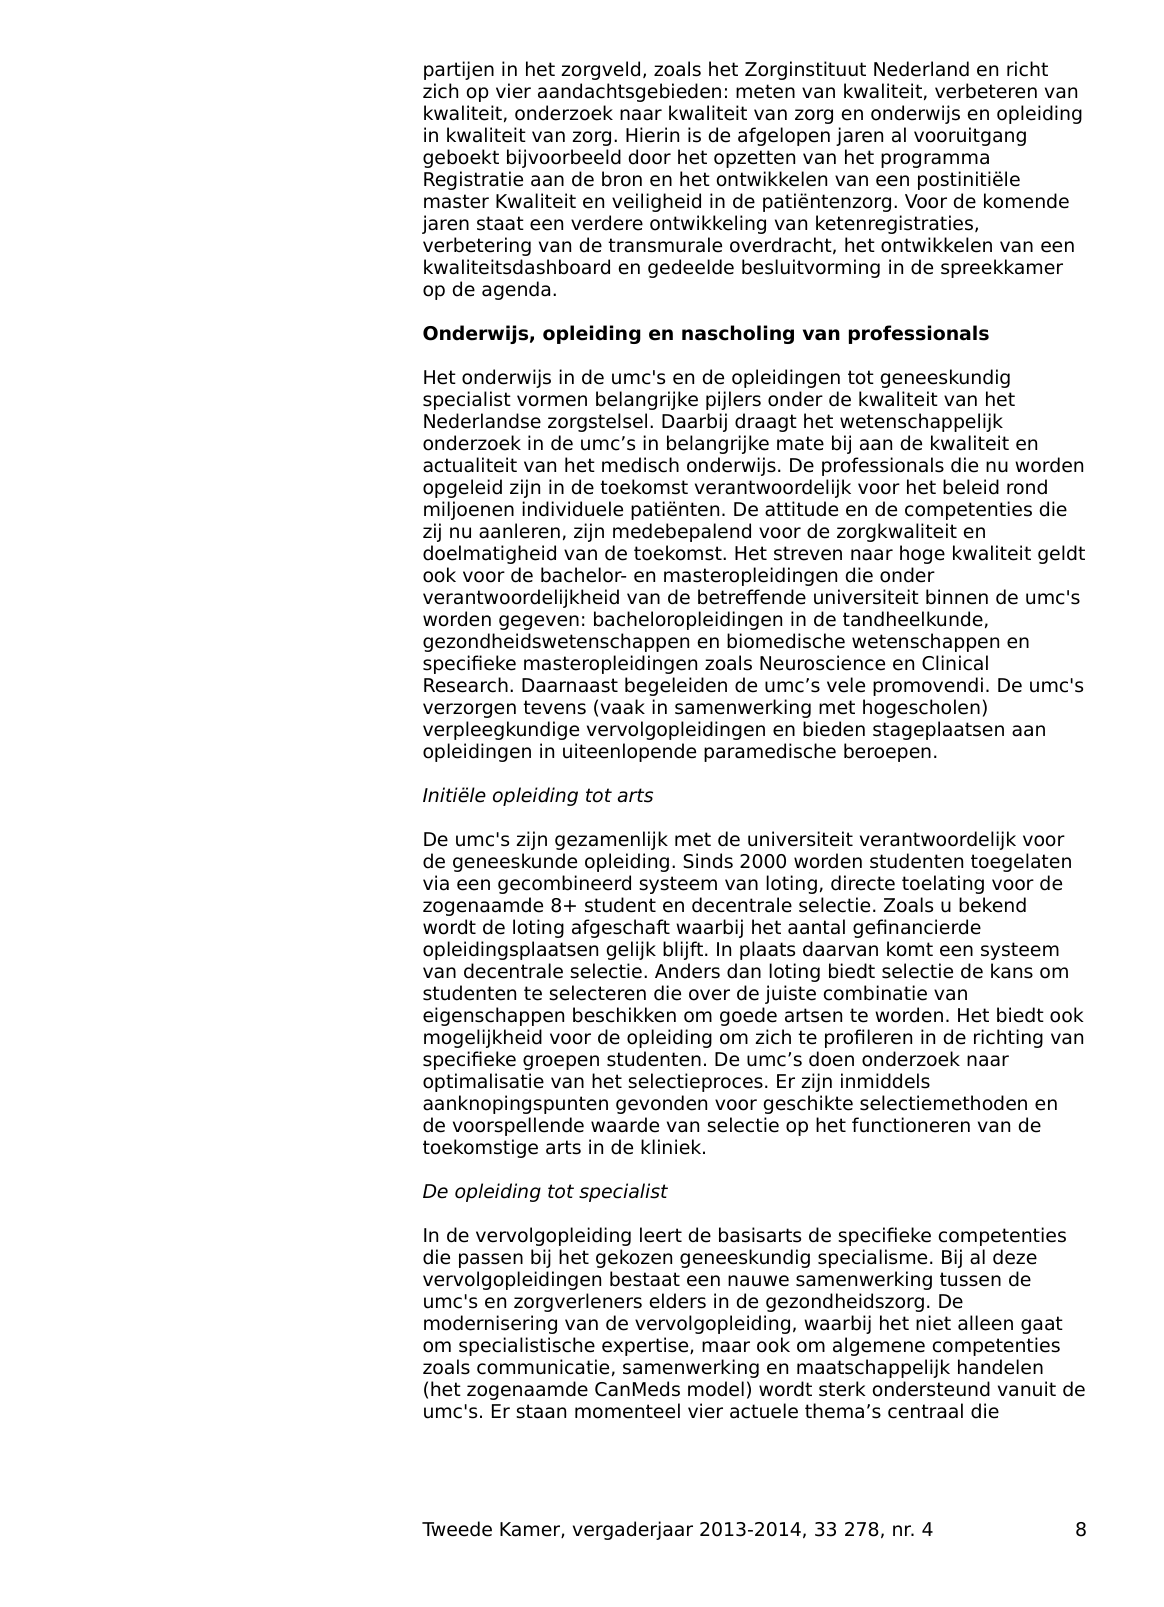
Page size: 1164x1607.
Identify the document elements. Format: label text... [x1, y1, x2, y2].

subtitle Initiële opleiding tot arts [422, 785, 1087, 807]
subtitle Onderwijs, opleiding en nascholing van professionals [422, 323, 1087, 345]
text Het onderwijs in de umc's en de opleidingen tot geneeskundig specialist vormen belangrijke pijlers onder de kwaliteit van het Nederlandse zorgstelsel. Daarbij draagt het wetenschappelijk onderzoek in de umc’s in belangrijke mate bij aan de kwaliteit en actualiteit van het medisch onderwijs. De professionals die nu worden opgeleid zijn in de toekomst verantwoordelijk voor het beleid rond miljoenen individuele patiënten. De attitude en de competenties die zij nu aanleren, zijn medebepalend voor de zorgkwaliteit en doelmatigheid van de toekomst. Het streven naar hoge kwaliteit geldt ook voor de bachelor- en masteropleidingen die onder verantwoordelijkheid van de betreffende universiteit binnen de umc's worden gegeven: bacheloropleidingen in de tandheelkunde, gezondheidswetenschappen en biomedische wetenschappen en specifieke masteropleidingen zoals Neuroscience en Clinical Research. Daarnaast begeleiden de umc’s vele promovendi. De umc's verzorgen tevens (vaak in samenwerking met hogescholen) verpleegkundige vervolgopleidingen en bieden stageplaatsen aan opleidingen in uiteenlopende paramedische beroepen. [422, 367, 1087, 763]
subtitle De opleiding tot specialist [422, 1181, 1087, 1203]
text De umc's zijn gezamenlijk met de universiteit verantwoordelijk voor de geneeskunde opleiding. Sinds 2000 worden studenten toegelaten via een gecombineerd systeem van loting, directe toelating voor de zogenaamde 8+ student en decentrale selectie. Zoals u bekend wordt de loting afgeschaft waarbij het aantal gefinancierde opleidingsplaatsen gelijk blijft. In plaats daarvan komt een systeem van decentrale selectie. Anders dan loting biedt selectie de kans om studenten te selecteren die over de juiste combinatie van eigenschappen beschikken om goede artsen te worden. Het biedt ook mogelijkheid voor de opleiding om zich te profileren in de richting van specifieke groepen studenten. De umc’s doen onderzoek naar optimalisatie van het selectieproces. Er zijn inmiddels aanknopingspunten gevonden voor geschikte selectiemethoden en de voorspellende waarde van selectie op het functioneren van de toekomstige arts in de kliniek. [422, 829, 1087, 1159]
text In de vervolgopleiding leert de basisarts de specifieke competenties die passen bij het gekozen geneeskundig specialisme. Bij al deze vervolgopleidingen bestaat een nauwe samenwerking tussen de umc's en zorgverleners elders in de gezondheidszorg. De modernisering van de vervolgopleiding, waarbij het niet alleen gaat om specialistische expertise, maar ook om algemene competenties zoals communicatie, samenwerking en maatschappelijk handelen (het zogenaamde CanMeds model) wordt sterk ondersteund vanuit de umc's. Er staan momenteel vier actuele thema’s centraal die [422, 1225, 1087, 1423]
text partijen in het zorgveld, zoals het Zorginstituut Nederland en richt zich op vier aandachtsgebieden: meten van kwaliteit, verbeteren van kwaliteit, onderzoek naar kwaliteit van zorg en onderwijs en opleiding in kwaliteit van zorg. Hierin is de afgelopen jaren al vooruitgang geboekt bijvoorbeeld door het opzetten van het programma Registratie aan de bron en het ontwikkelen van een postinitiële master Kwaliteit en veiligheid in de patiëntenzorg. Voor de komende jaren staat een verdere ontwikkeling van ketenregistraties, verbetering van de transmurale overdracht, het ontwikkelen van een kwaliteitsdashboard en gedeelde besluitvorming in de spreekkamer op de agenda. [422, 59, 1087, 301]
